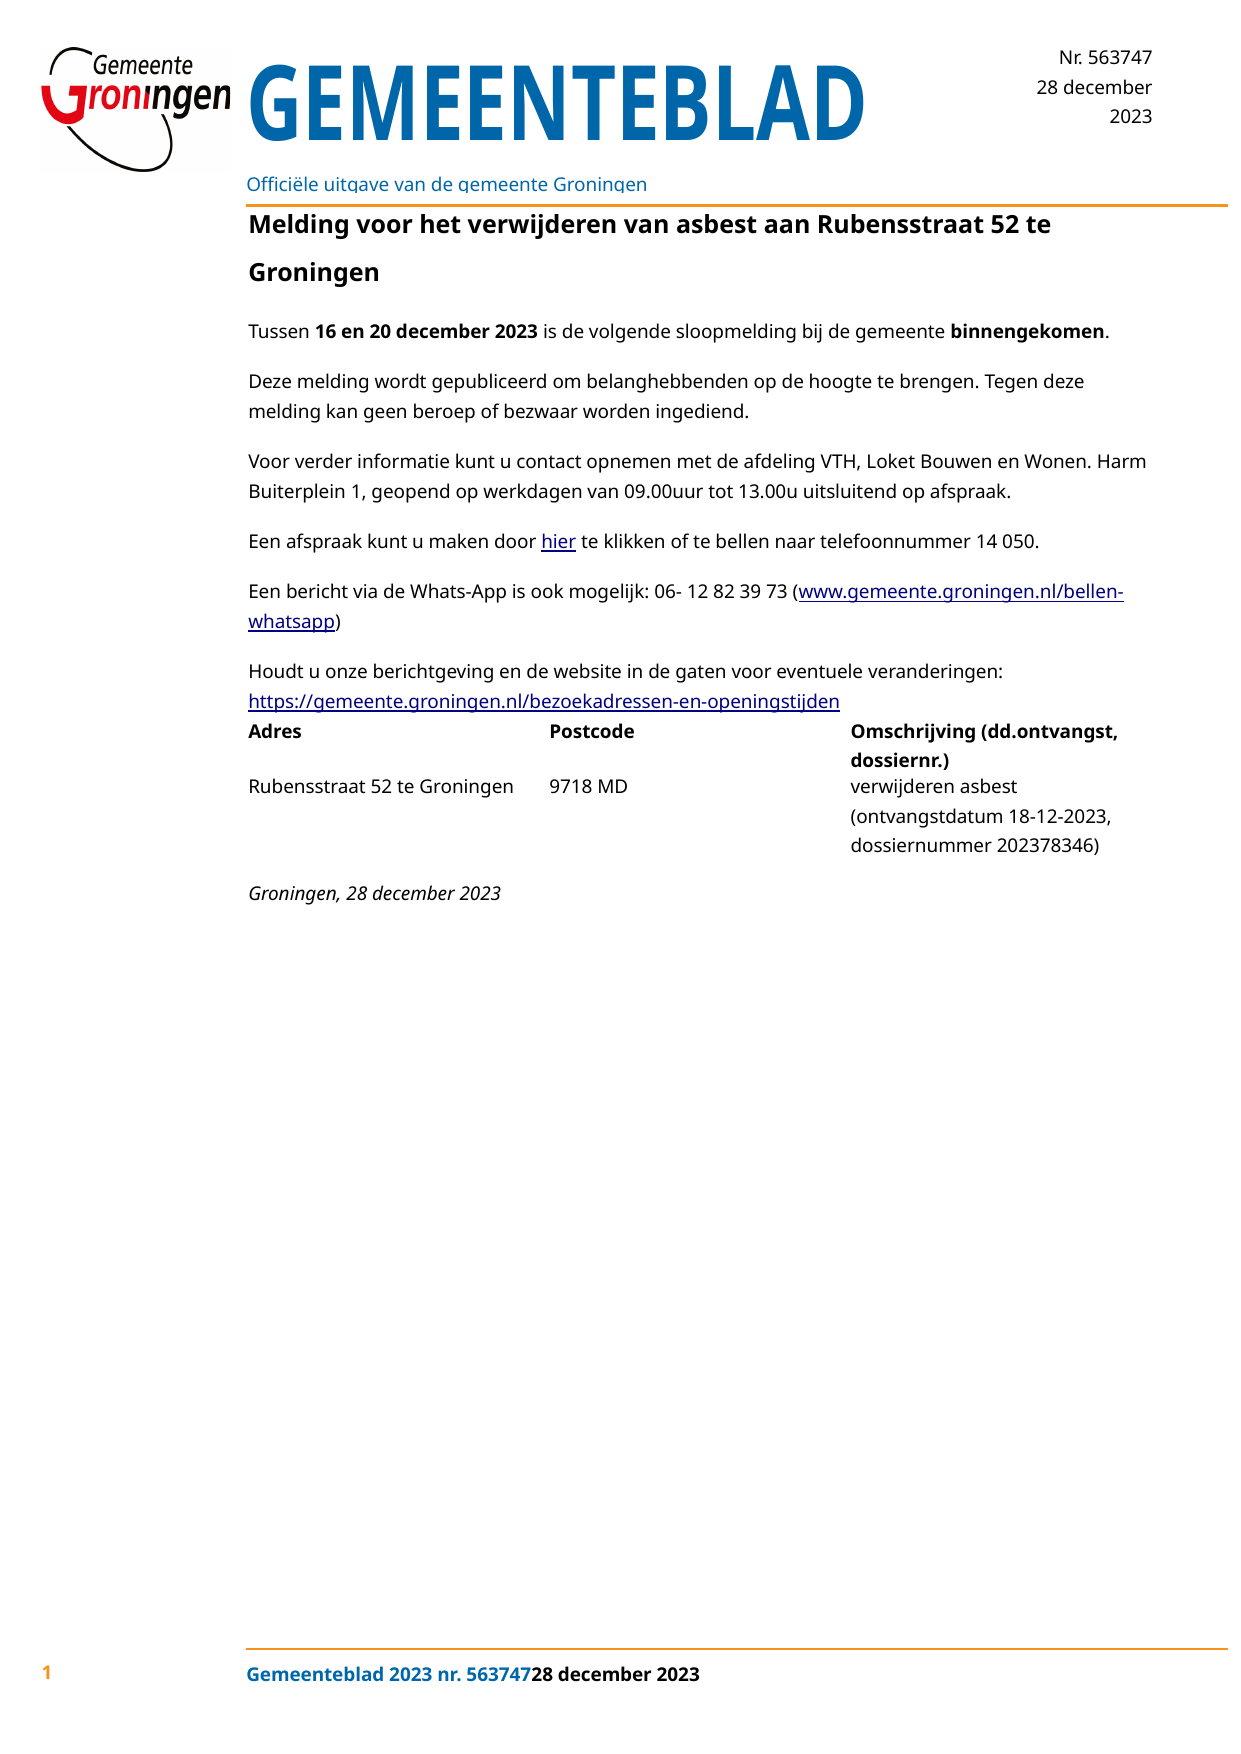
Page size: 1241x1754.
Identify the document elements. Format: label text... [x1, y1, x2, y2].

table_cell 9718 MD [549, 773, 850, 858]
table_header Adres [248, 718, 549, 773]
text Houdt u onze berichtgeving en de website in de gaten voor eventuele veranderingen: https://gemeente.groningen.nl/bezoekadressen-en-openingstijden [248, 659, 1152, 714]
text Tussen 16 en 20 december 2023 is de volgende sloopmelding bij de gemeente binnengekomen. [248, 318, 1152, 344]
text Deze melding wordt gepubliceerd om belanghebbenden op de hoogte te brengen. Tegen deze melding kan geen beroep of bezwaar worden ingediend. [248, 368, 1152, 424]
text Groningen, 28 december 2023 [248, 880, 1152, 905]
text Een bericht via de Whats-App is ook mogelijk: 06- 12 82 39 73 (www.gemeente.groningen.nl/bellen-whatsapp) [248, 579, 1152, 634]
table_header Omschrijving (dd.ontvangst, dossiernr.) [850, 718, 1152, 773]
text Melding voor het verwijderen van asbest aan Rubensstraat 52 te Groningen [248, 207, 1152, 288]
text Voor verder informatie kunt u contact opnemen met de afdeling VTH, Loket Bouwen en Wonen. Harm Buiterplein 1, geopend op werkdagen van 09.00uur tot 13.00u uitsluitend op afspraak. [248, 448, 1152, 504]
table_cell Rubensstraat 52 te Groningen [248, 773, 549, 858]
text Een afspraak kunt u maken door hier te klikken of te bellen naar telefoonnummer 14 050. [248, 528, 1152, 554]
table_header Postcode [549, 718, 850, 773]
picture [41, 47, 231, 172]
table_cell verwijderen asbest (ontvangstdatum 18-12-2023, dossiernummer 202378346) [850, 773, 1152, 858]
